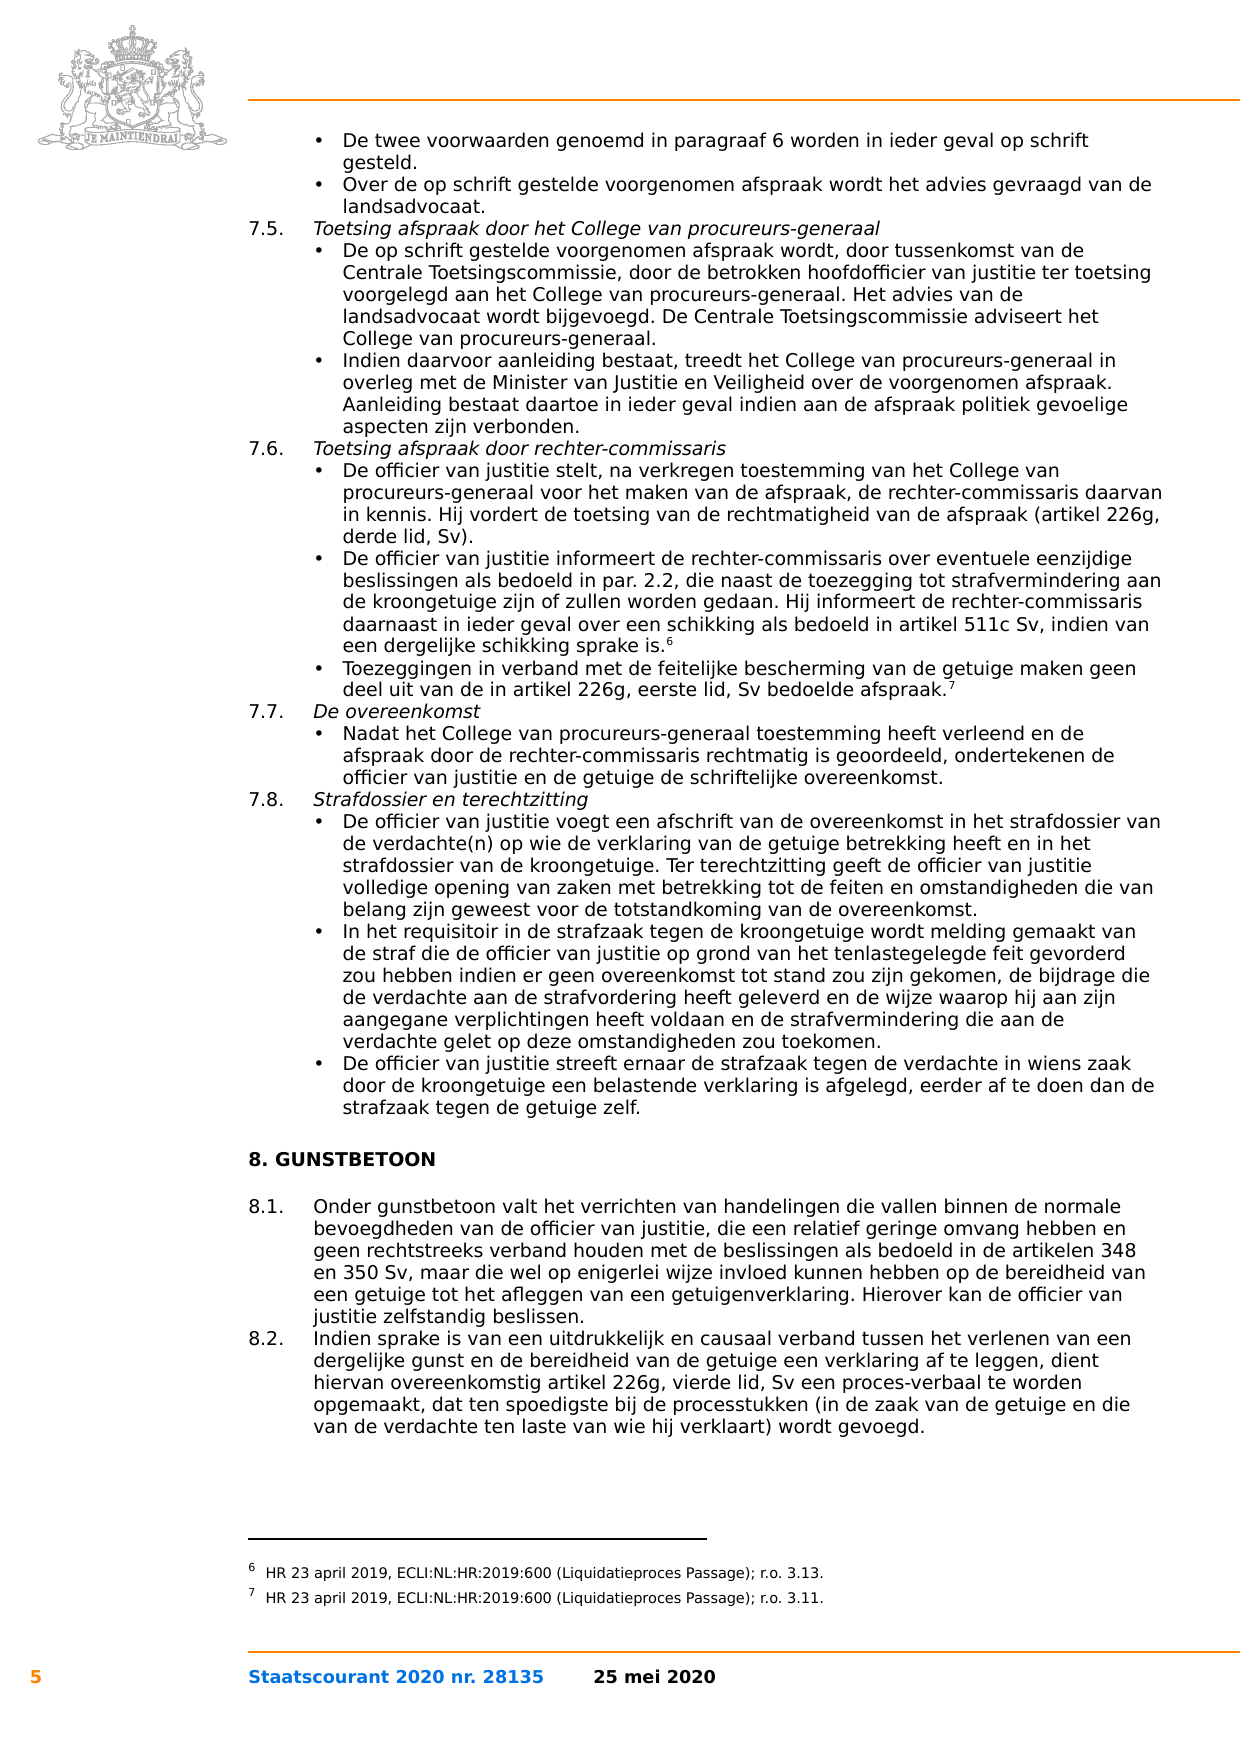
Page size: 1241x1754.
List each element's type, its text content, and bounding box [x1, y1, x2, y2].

text • Toezeggingen in verband met de feitelijke bescherming van de getuige maken geen deel uit van de in artikel 226g, eerste lid, Sv bedoelde afspraak. [313, 657, 1163, 701]
text • De officier van justitie informeert de rechter-commissaris over eventuele eenzijdige beslissingen als bedoeld in par. 2.2, die naast de toezegging tot strafvermindering aan de kroongetuige zijn of zullen worden gedaan. Hij informeert de rechter-commissaris daarnaast in ieder geval over een schikking als bedoeld in artikel 511c Sv, indien van een dergelijke schikking sprake is. [313, 547, 1163, 657]
text 7.6. Toetsing afspraak door rechter-commissaris [248, 438, 1163, 459]
text 8.2. Indien sprake is van een uitdrukkelijk en causaal verband tussen het verlenen van een dergelijke gunst en de bereidheid van de getuige een verklaring af te leggen, dient hiervan overeenkomstig artikel 226g, vierde lid, Sv een proces-verbaal te worden opgemaakt, dat ten spoedigste bij de processtukken (in de zaak van de getuige en die van de verdachte ten laste van wie hij verklaart) wordt gevoegd. [248, 1328, 1163, 1438]
picture [38, 25, 227, 150]
text • Indien daarvoor aanleiding bestaat, treedt het College van procureurs-generaal in overleg met de Minister van Justitie en Veiligheid over de voorgenomen afspraak. Aanleiding bestaat daartoe in ieder geval indien aan de afspraak politiek gevoelige aspecten zijn verbonden. [313, 350, 1163, 438]
subtitle 8. GUNSTBETOON [248, 1149, 1163, 1171]
text • Nadat het College van procureurs-generaal toestemming heeft verleend en de afspraak door de rechter-commissaris rechtmatig is geoordeeld, ondertekenen de officier van justitie en de getuige de schriftelijke overeenkomst. [313, 723, 1163, 789]
text • De op schrift gestelde voorgenomen afspraak wordt, door tussenkomst van de Centrale Toetsingscommissie, door de betrokken hoofdofficier van justitie ter toetsing voorgelegd aan het College van procureurs-generaal. Het advies van de landsadvocaat wordt bijgevoegd. De Centrale Toetsingscommissie adviseert het College van procureurs-generaal. [313, 240, 1163, 350]
text HR 23 april 2019, ECLI:NL:HR:2019:600 (Liquidatieproces Passage); r.o. 3.11. [248, 1586, 1163, 1608]
text • De officier van justitie stelt, na verkregen toestemming van het College van procureurs-generaal voor het maken van de afspraak, de rechter-commissaris daarvan in kennis. Hij vordert de toetsing van de rechtmatigheid van de afspraak (artikel 226g, derde lid, Sv). [313, 459, 1163, 547]
text 7.8. Strafdossier en terechtzitting [248, 789, 1163, 811]
text • Over de op schrift gestelde voorgenomen afspraak wordt het advies gevraagd van de landsadvocaat. [313, 174, 1163, 218]
text 7.5. Toetsing afspraak door het College van procureurs-generaal [248, 218, 1163, 240]
text HR 23 april 2019, ECLI:NL:HR:2019:600 (Liquidatieproces Passage); r.o. 3.13. [248, 1561, 1163, 1583]
text • De officier van justitie streeft ernaar de strafzaak tegen de verdachte in wiens zaak door de kroongetuige een belastende verklaring is afgelegd, eerder af te doen dan de strafzaak tegen de getuige zelf. [313, 1053, 1163, 1119]
text • De officier van justitie voegt een afschrift van de overeenkomst in het strafdossier van de verdachte(n) op wie de verklaring van de getuige betrekking heeft en in het strafdossier van de kroongetuige. Ter terechtzitting geeft de officier van justitie volledige opening van zaken met betrekking tot de feiten en omstandigheden die van belang zijn geweest voor de totstandkoming van de overeenkomst. [313, 811, 1163, 921]
text • De twee voorwaarden genoemd in paragraaf 6 worden in ieder geval op schrift gesteld. [313, 130, 1163, 174]
text • In het requisitoir in de strafzaak tegen de kroongetuige wordt melding gemaakt van de straf die de officier van justitie op grond van het tenlastegelegde feit gevorderd zou hebben indien er geen overeenkomst tot stand zou zijn gekomen, de bijdrage die de verdachte aan de strafvordering heeft geleverd en de wijze waarop hij aan zijn aangegane verplichtingen heeft voldaan en de strafvermindering die aan de verdachte gelet op deze omstandigheden zou toekomen. [313, 921, 1163, 1053]
text 8.1. Onder gunstbetoon valt het verrichten van handelingen die vallen binnen de normale bevoegdheden van de officier van justitie, die een relatief geringe omvang hebben en geen rechtstreeks verband houden met de beslissingen als bedoeld in de artikelen 348 en 350 Sv, maar die wel op enigerlei wijze invloed kunnen hebben op de bereidheid van een getuige tot het afleggen van een getuigenverklaring. Hierover kan de officier van justitie zelfstandig beslissen. [248, 1196, 1163, 1328]
text 7.7. De overeenkomst [248, 701, 1163, 723]
